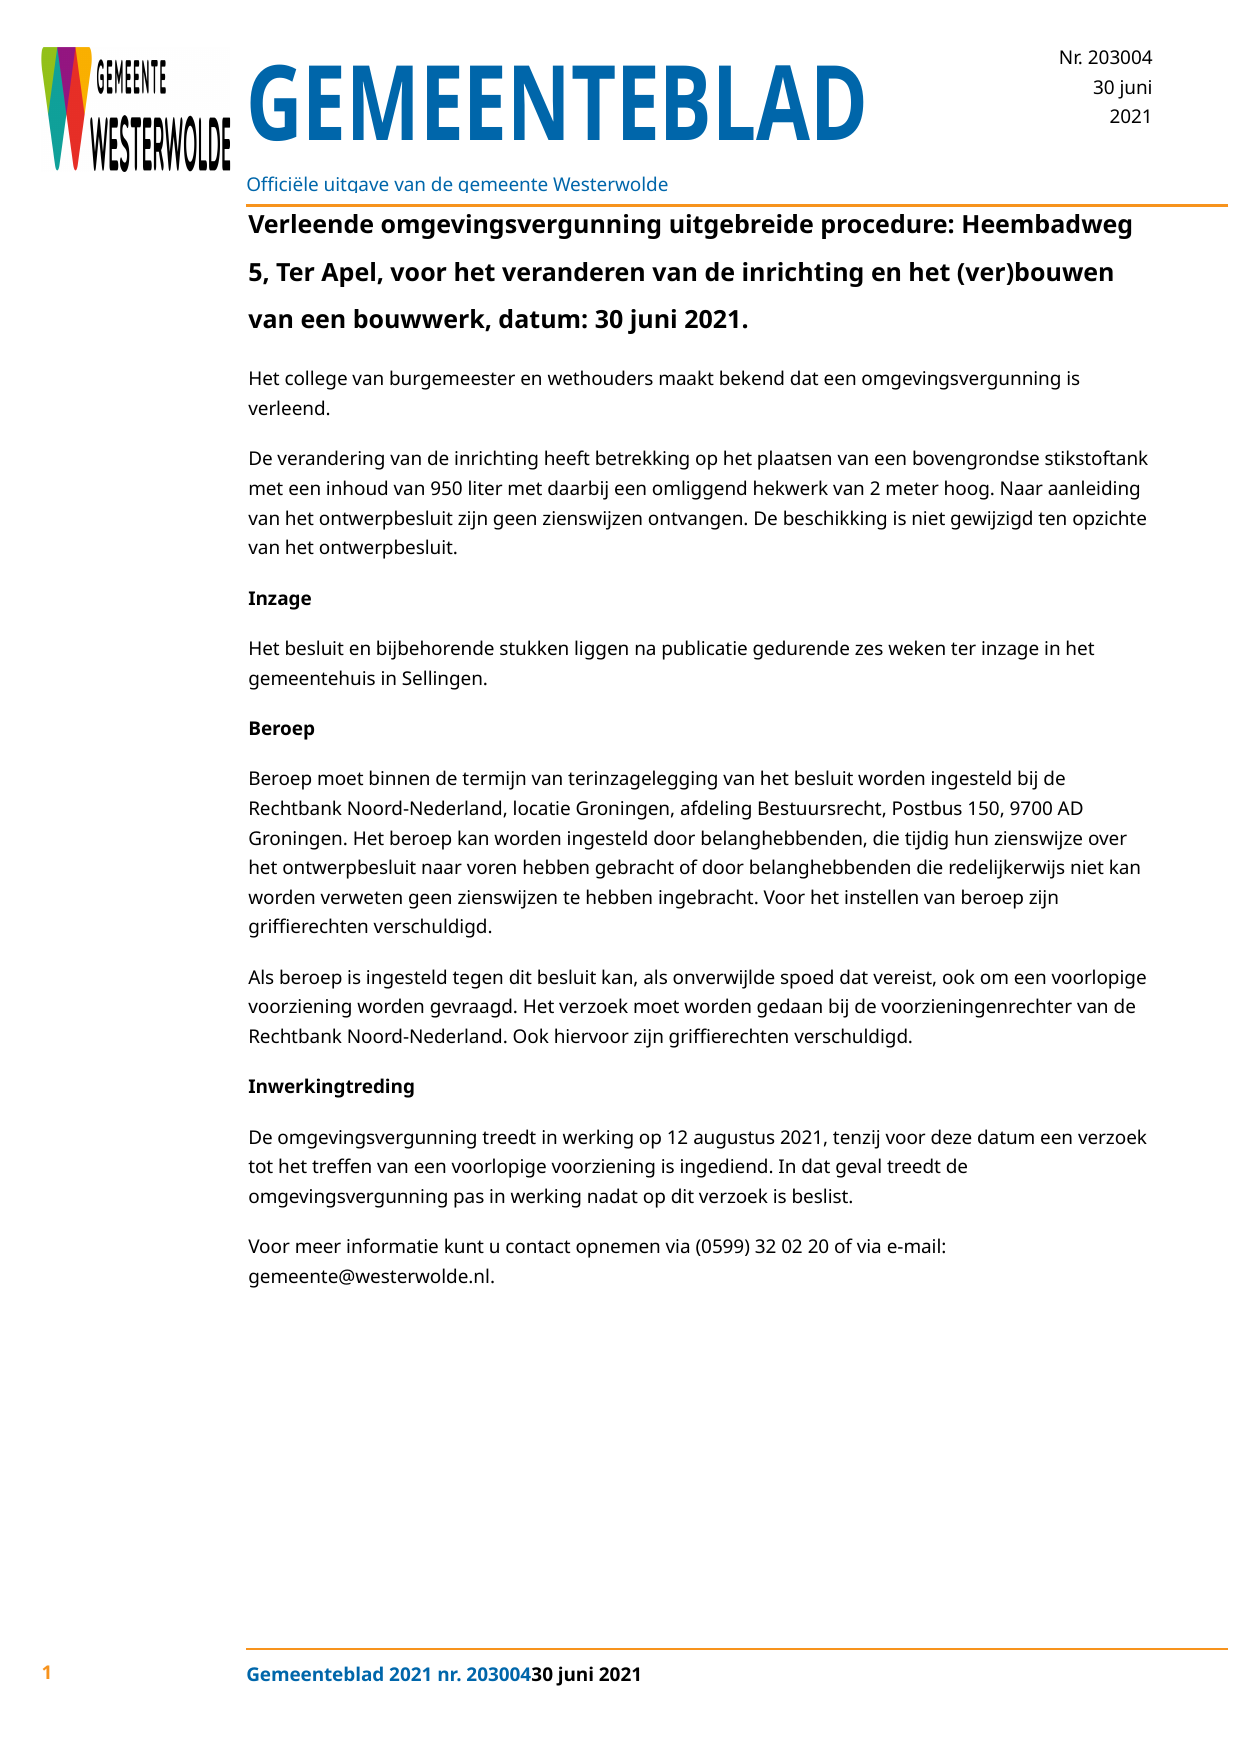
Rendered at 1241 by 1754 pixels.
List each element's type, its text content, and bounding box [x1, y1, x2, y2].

picture [41, 47, 231, 172]
text Als beroep is ingesteld tegen dit besluit kan, als onverwijlde spoed dat vereist, ook om een voorlopige voorziening worden gevraagd. Het verzoek moet worden gedaan bij de voorzieningenrechter van de Rechtbank Noord-Nederland. Ook hiervoor zijn griffierechten verschuldigd. [248, 964, 1152, 1049]
text Inzage [248, 585, 1152, 610]
text Het besluit en bijbehorende stukken liggen na publicatie gedurende zes weken ter inzage in het gemeentehuis in Sellingen. [248, 635, 1152, 690]
text De verandering van de inrichting heeft betrekking op het plaatsen van een bovengrondse stikstoftank met een inhoud van 950 liter met daarbij een omliggend hekwerk van 2 meter hoog. Naar aanleiding van het ontwerpbesluit zijn geen zienswijzen ontvangen. De beschikking is niet gewijzigd ten opzichte van het ontwerpbesluit. [248, 446, 1152, 560]
text Verleende omgevingsvergunning uitgebreide procedure: Heembadweg 5, Ter Apel, voor het veranderen van de inrichting en het (ver)bouwen van een bouwwerk, datum: 30 juni 2021. [248, 207, 1152, 336]
text Beroep [248, 715, 1152, 741]
text Inwerkingtreding [248, 1073, 1152, 1099]
text Het college van burgemeester en wethouders maakt bekend dat een omgevingsvergunning is verleend. [248, 366, 1152, 421]
text Beroep moet binnen de termijn van terinzagelegging van het besluit worden ingesteld bij de Rechtbank Noord-Nederland, locatie Groningen, afdeling Bestuursrecht, Postbus 150, 9700 AD Groningen. Het beroep kan worden ingesteld door belanghebbenden, die tijdig hun zienswijze over het ontwerpbesluit naar voren hebben gebracht of door belanghebbenden die redelijkerwijs niet kan worden verweten geen zienswijzen te hebben ingebracht. Voor het instellen van beroep zijn griffierechten verschuldigd. [248, 766, 1152, 939]
text De omgevingsvergunning treedt in werking op 12 augustus 2021, tenzij voor deze datum een verzoek tot het treffen van een voorlopige voorziening is ingediend. In dat geval treedt de omgevingsvergunning pas in werking nadat op dit verzoek is beslist. [248, 1124, 1152, 1209]
text Voor meer informatie kunt u contact opnemen via (0599) 32 02 20 of via e-mail: gemeente@westerwolde.nl. [248, 1233, 1152, 1289]
